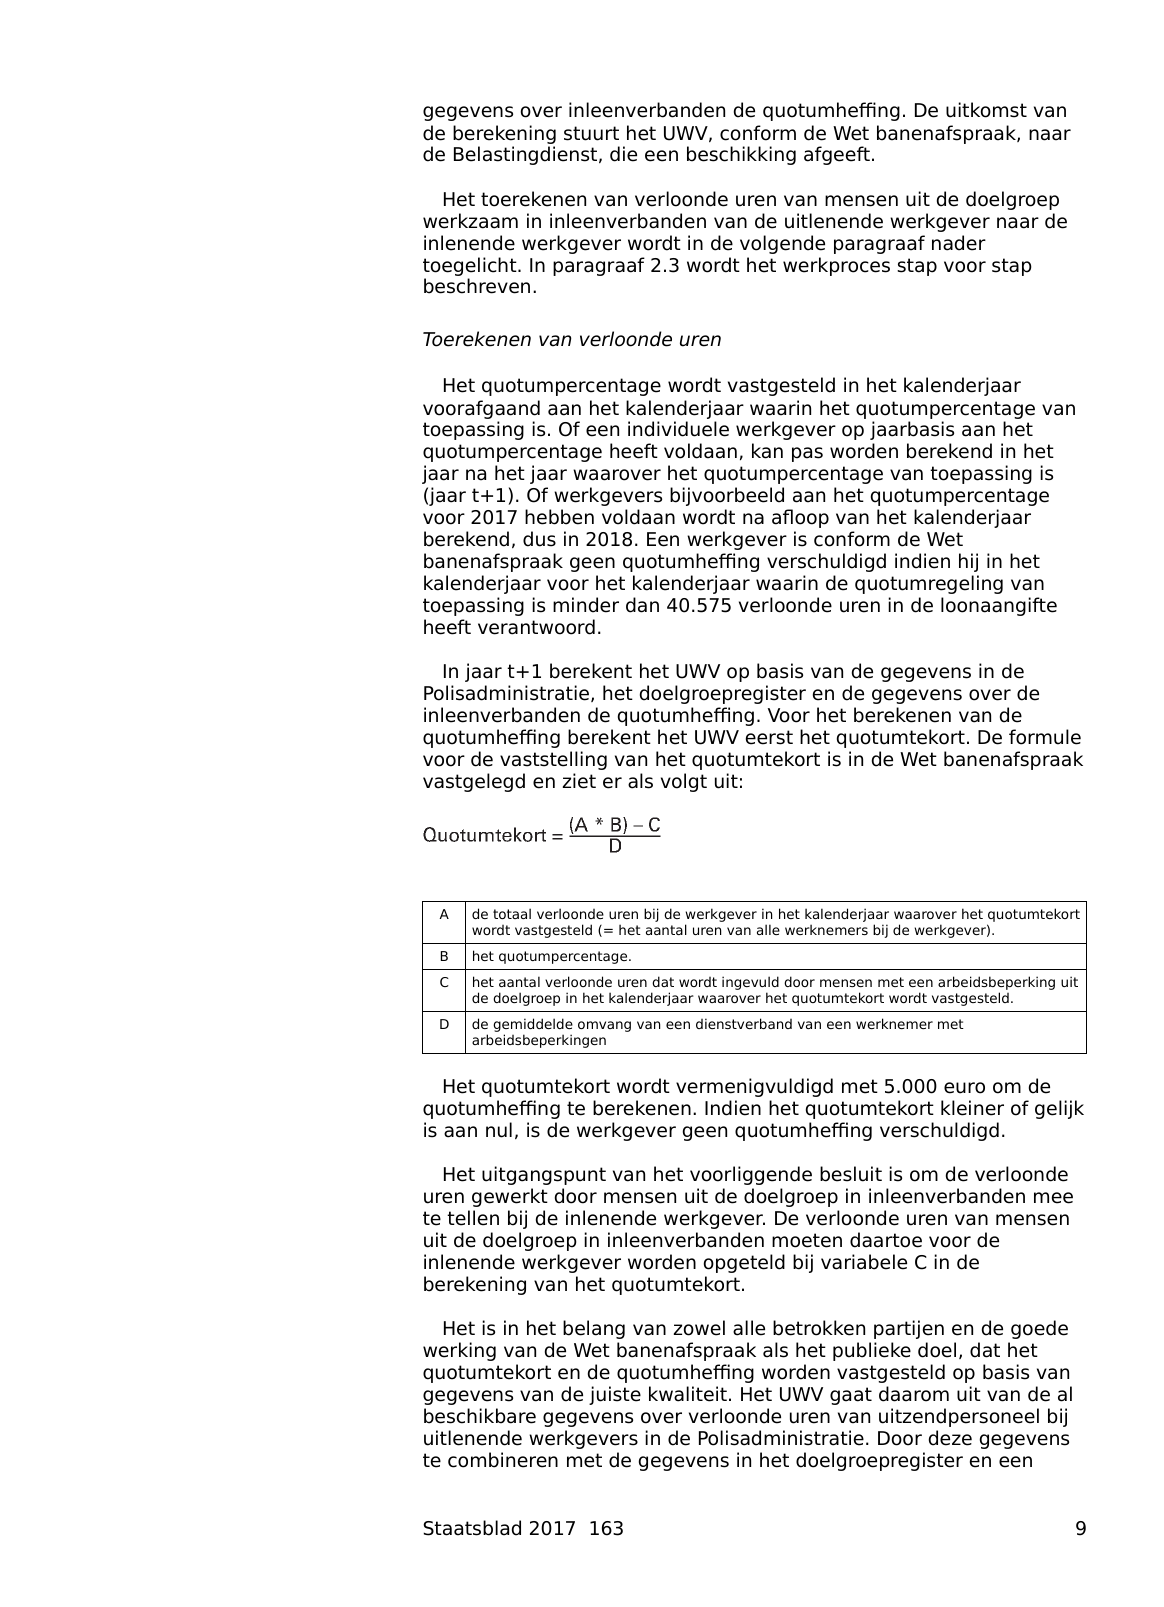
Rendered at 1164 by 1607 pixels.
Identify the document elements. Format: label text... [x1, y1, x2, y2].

text Het is in het belang van zowel alle betrokken partijen en de goede werking van de Wet banenafspraak als het publieke doel, dat het quotumtekort en de quotumheffing worden vastgesteld op basis van gegevens van de juiste kwaliteit. Het UWV gaat daarom uit van de al beschikbare gegevens over verloonde uren van uitzendpersoneel bij uitlenende werkgevers in de Polisadministratie. Door deze gegevens te combineren met de gegevens in het doelgroepregister en een [422, 1318, 1087, 1472]
text Het quotumtekort wordt vermenigvuldigd met 5.000 euro om de quotumheffing te berekenen. Indien het quotumtekort kleiner of gelijk is aan nul, is de werkgever geen quotumheffing verschuldigd. [422, 1076, 1087, 1142]
table_cell D [423, 1012, 465, 1053]
table_cell C [423, 970, 465, 1011]
table_header de totaal verloonde uren bij de werkgever in het kalenderjaar waarover het quotumtekort wordt vastgesteld (= het aantal uren van alle werknemers bij de werkgever). [466, 902, 1086, 943]
table_cell de gemiddelde omvang van een dienstverband van een werknemer met arbeidsbeperkingen [466, 1012, 1086, 1053]
text Het toerekenen van verloonde uren van mensen uit de doelgroep werkzaam in inleenverbanden van de uitlenende werkgever naar de inlenende werkgever wordt in de volgende paragraaf nader toegelicht. In paragraaf 2.3 wordt het werkproces stap voor stap beschreven. [422, 188, 1087, 298]
table_cell het quotumpercentage. [466, 944, 1086, 969]
text gegevens over inleenverbanden de quotumheffing. De uitkomst van de berekening stuurt het UWV, conform de Wet banenafspraak, naar de Belastingdienst, die een beschikking afgeeft. [422, 100, 1087, 166]
picture [422, 815, 671, 857]
table_cell B [423, 944, 465, 969]
text In jaar t+1 berekent het UWV op basis van de gegevens in de Polisadministratie, het doelgroepregister en de gegevens over de inleenverbanden de quotumheffing. Voor het berekenen van de quotumheffing berekent het UWV eerst het quotumtekort. De formule voor de vaststelling van het quotumtekort is in de Wet banenafspraak vastgelegd en ziet er als volgt uit: [422, 661, 1087, 793]
text Het uitgangspunt van het voorliggende besluit is om de verloonde uren gewerkt door mensen uit de doelgroep in inleenverbanden mee te tellen bij de inlenende werkgever. De verloonde uren van mensen uit de doelgroep in inleenverbanden moeten daartoe voor de inlenende werkgever worden opgeteld bij variabele C in de berekening van het quotumtekort. [422, 1164, 1087, 1296]
table_cell het aantal verloonde uren dat wordt ingevuld door mensen met een arbeidsbeperking uit de doelgroep in het kalenderjaar waarover het quotumtekort wordt vastgesteld. [466, 970, 1086, 1011]
subtitle Toerekenen van verloonde uren [422, 328, 1087, 350]
text Het quotumpercentage wordt vastgesteld in het kalenderjaar voorafgaand aan het kalenderjaar waarin het quotumpercentage van toepassing is. Of een individuele werkgever op jaarbasis aan het quotumpercentage heeft voldaan, kan pas worden berekend in het jaar na het jaar waarover het quotumpercentage van toepassing is (jaar t+1). Of werkgevers bijvoorbeeld aan het quotumpercentage voor 2017 hebben voldaan wordt na afloop van het kalenderjaar berekend, dus in 2018. Een werkgever is conform de Wet banenafspraak geen quotumheffing verschuldigd indien hij in het kalenderjaar voor het kalenderjaar waarin de quotumregeling van toepassing is minder dan 40.575 verloonde uren in de loonaangifte heeft verantwoord. [422, 375, 1087, 639]
table_header A [423, 902, 465, 943]
